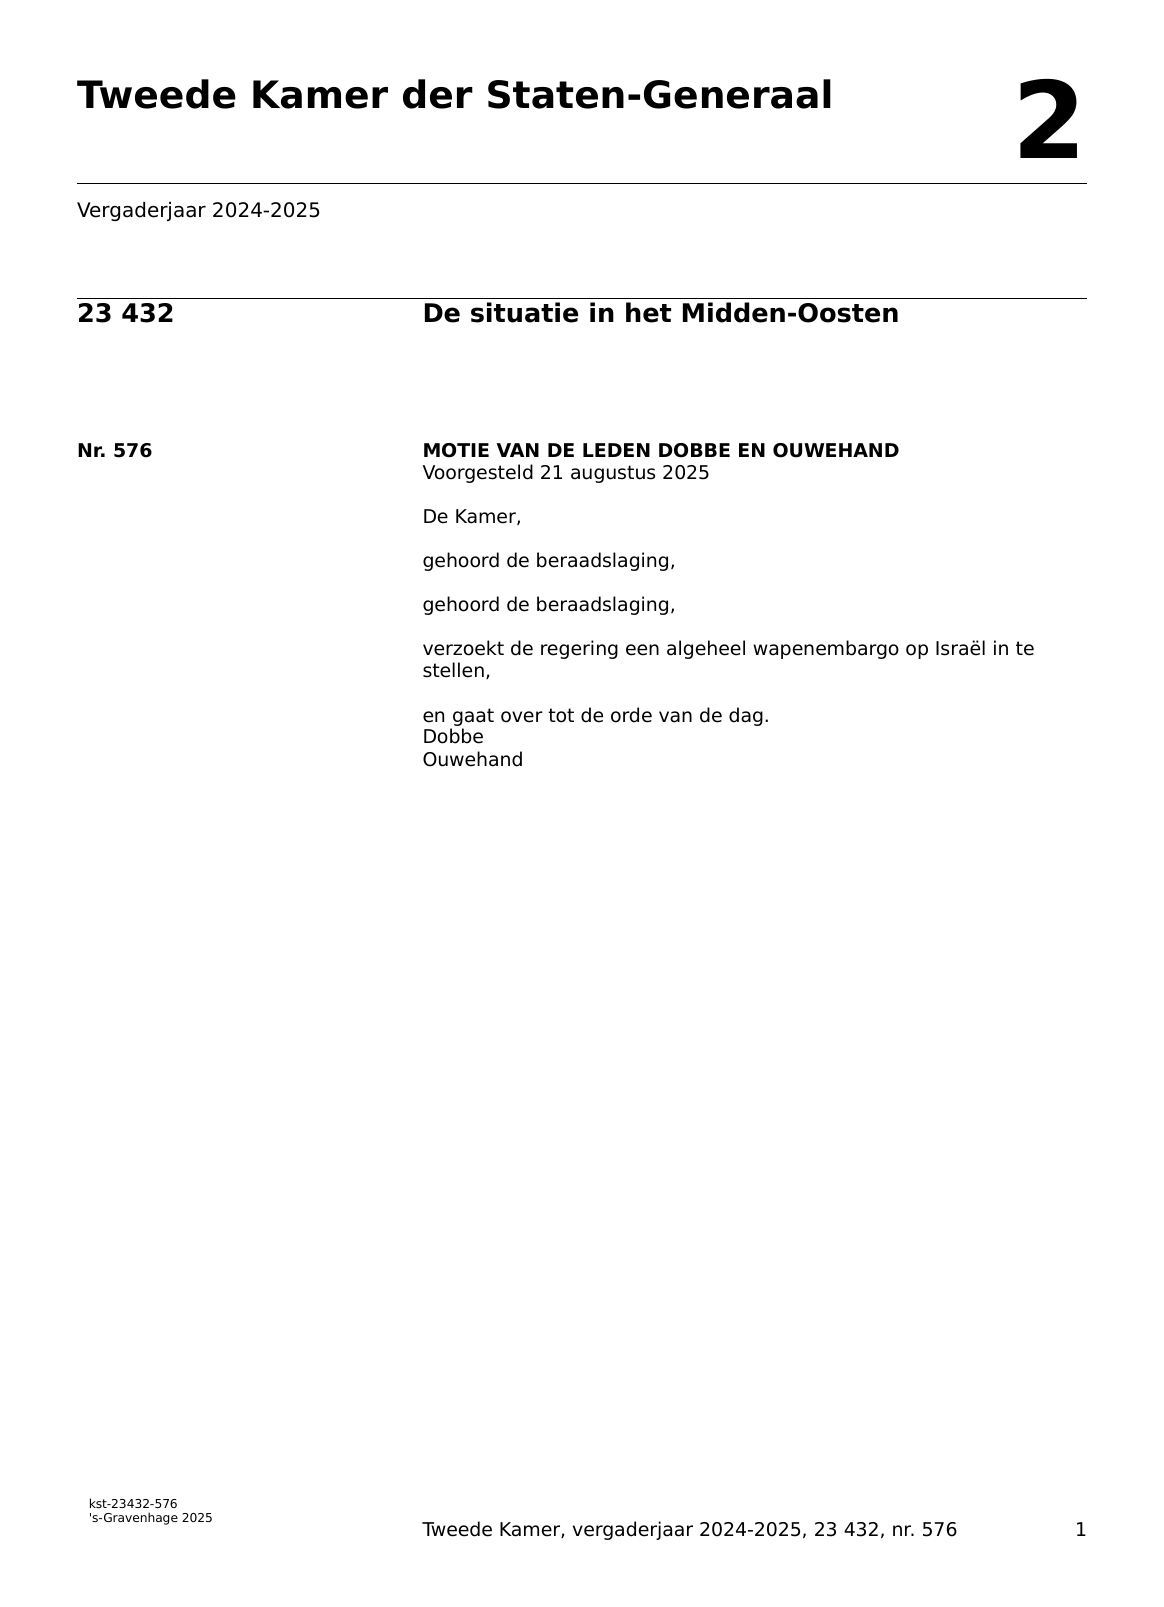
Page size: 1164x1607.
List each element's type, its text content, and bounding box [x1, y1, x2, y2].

subtitle 23 432 De situatie in het Midden-Oosten [77, 299, 1087, 329]
table_header 2 [886, 59, 1087, 183]
text en gaat over tot de orde van de dag. [422, 704, 1087, 726]
subtitle Nr. 576 MOTIE VAN DE LEDEN DOBBE EN OUWEHAND [77, 440, 1087, 462]
text Voorgesteld 21 augustus 2025 [422, 462, 1087, 484]
text gehoord de beraadslaging, [422, 594, 1087, 616]
table_cell Vergaderjaar 2024-2025 [77, 184, 1087, 298]
text De Kamer, [422, 506, 1087, 528]
text verzoekt de regering een algeheel wapenembargo op Israël in te stellen, [422, 638, 1087, 682]
text Ouwehand [422, 748, 1087, 770]
table_header Tweede Kamer der Staten-Generaal [77, 59, 886, 183]
text gehoord de beraadslaging, [422, 550, 1087, 572]
text Dobbe [422, 726, 1087, 748]
text 's-Gravenhage 2025 [88, 1511, 323, 1525]
text kst-23432-576 [88, 1497, 323, 1511]
